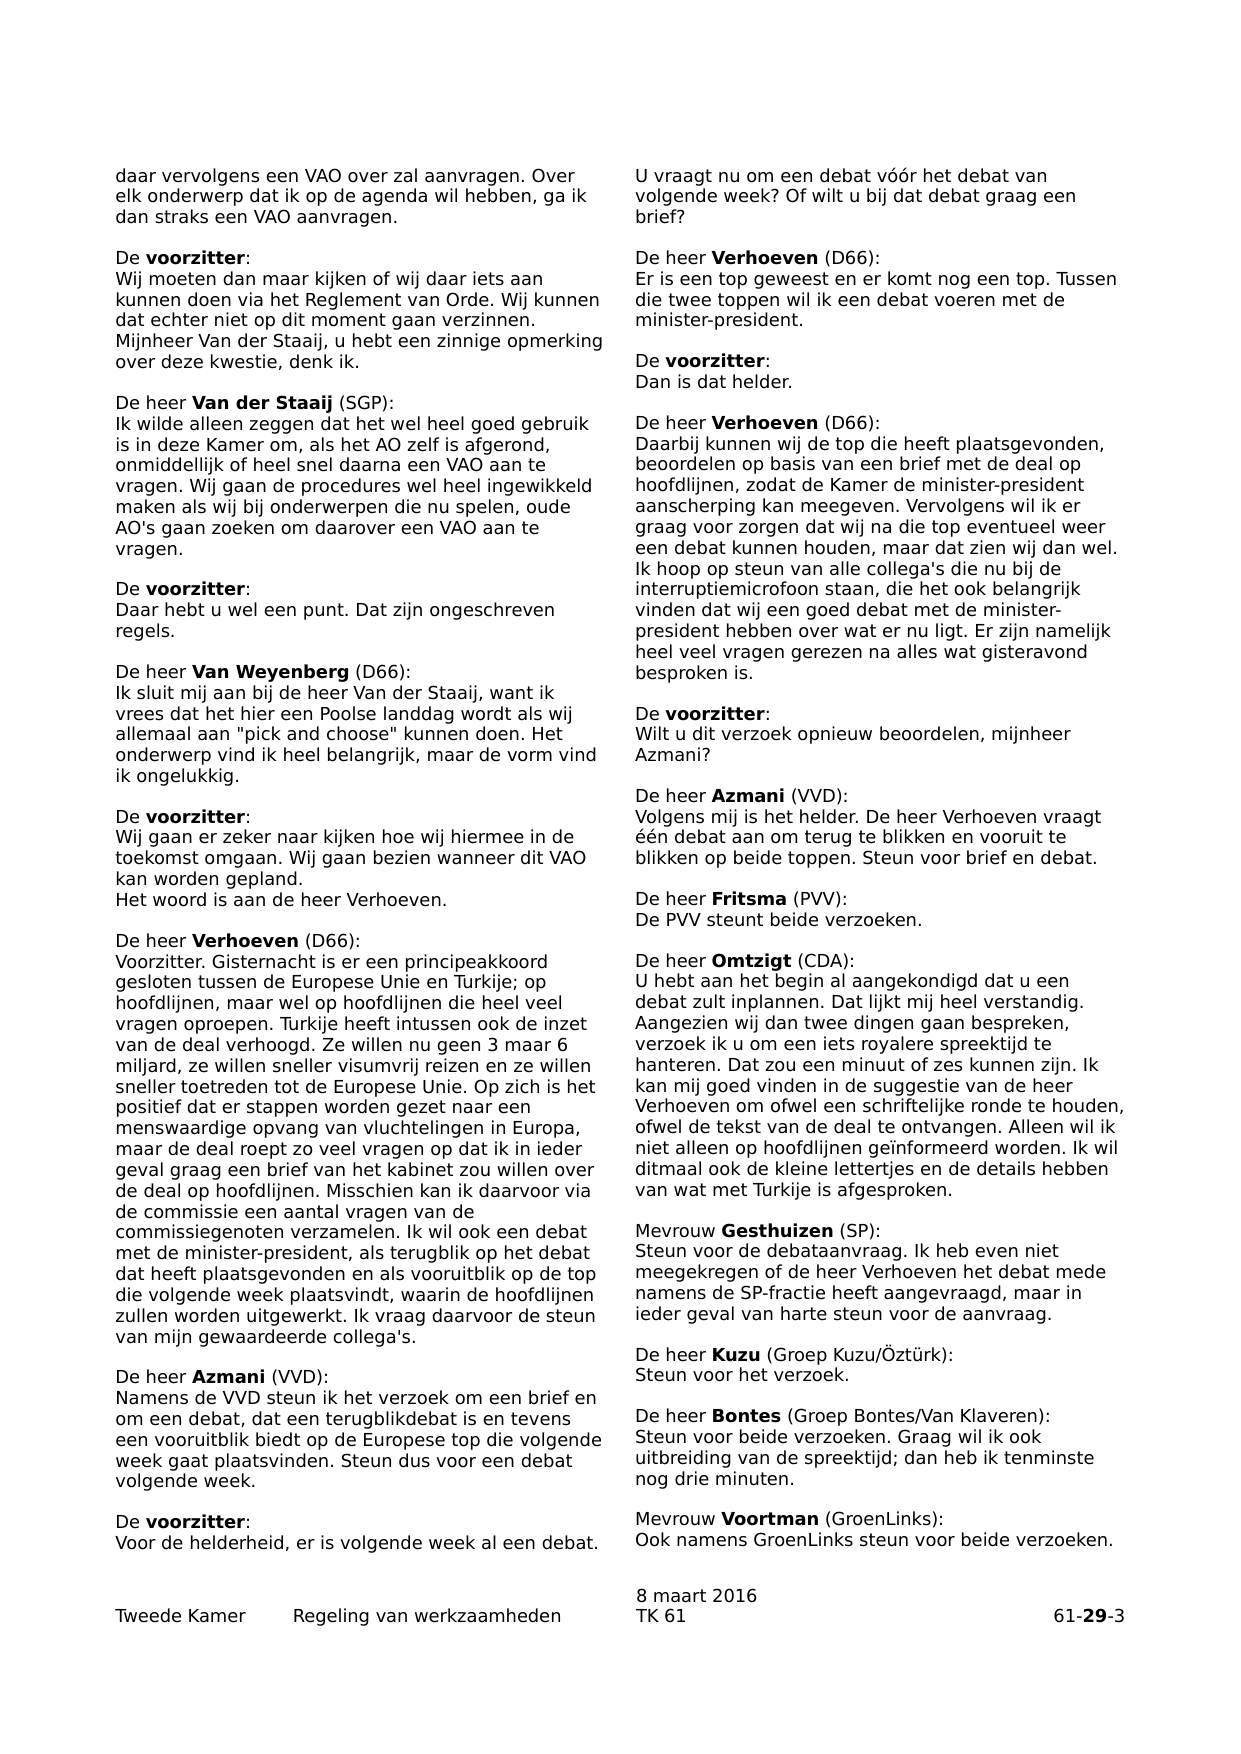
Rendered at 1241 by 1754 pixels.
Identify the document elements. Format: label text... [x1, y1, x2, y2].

text Namens de VVD steun ik het verzoek om een brief en om een debat, dat een terugblikdebat is en tevens een vooruitblik biedt op de Europese top die volgende week gaat plaatsvinden. Steun dus voor een debat volgende week. [115, 1388, 605, 1492]
text Ik sluit mij aan bij de heer Van der Staaij, want ik vrees dat het hier een Poolse landdag wordt als wij allemaal aan "pick and choose" kunnen doen. Het onderwerp vind ik heel belangrijk, maar de vorm vind ik ongelukkig. [115, 682, 605, 787]
text De heer Verhoeven (D66): [635, 413, 1125, 433]
text Dan is dat helder. [635, 372, 1125, 393]
text Voor de helderheid, er is volgende week al een debat. [115, 1533, 605, 1554]
text Ik wilde alleen zeggen dat het wel heel goed gebruik is in deze Kamer om, als het AO zelf is afgerond, onmiddellijk of heel snel daarna een VAO aan te vragen. Wij gaan de procedures wel heel ingewikkeld maken als wij bij onderwerpen die nu spelen, oude AO's gaan zoeken om daarover een VAO aan te vragen. [115, 413, 605, 559]
text Er is een top geweest en er komt nog een top. Tussen die twee toppen wil ik een debat voeren met de minister-president. [635, 268, 1125, 331]
text Mevrouw Voortman (GroenLinks): [635, 1509, 1125, 1530]
text Wilt u dit verzoek opnieuw beoordelen, mijnheer Azmani? [635, 724, 1125, 766]
text De voorzitter: [115, 807, 605, 827]
text De heer Van Weyenberg (D66): [115, 662, 605, 682]
text De voorzitter: [635, 703, 1125, 724]
text Wij gaan er zeker naar kijken hoe wij hiermee in de toekomst omgaan. Wij gaan bezien wanneer dit VAO kan worden gepland. [115, 827, 605, 890]
text De heer Azmani (VVD): [115, 1367, 605, 1388]
text De heer Bontes (Groep Bontes/Van Klaveren): [635, 1406, 1125, 1427]
text De heer Verhoeven (D66): [115, 931, 605, 951]
text Steun voor beide verzoeken. Graag wil ik ook uitbreiding van de spreektijd; dan heb ik tenminste nog drie minuten. [635, 1427, 1125, 1489]
text Volgens mij is het helder. De heer Verhoeven vraagt één debat aan om terug te blikken en vooruit te blikken op beide toppen. Steun voor brief en debat. [635, 806, 1125, 869]
text Wij moeten dan maar kijken of wij daar iets aan kunnen doen via het Reglement van Orde. Wij kunnen dat echter niet op dit moment gaan verzinnen. Mijnheer Van der Staaij, u hebt een zinnige opmerking over deze kwestie, denk ik. [115, 268, 605, 373]
text De heer Fritsma (PVV): [635, 889, 1125, 910]
text U hebt aan het begin al aangekondigd dat u een debat zult inplannen. Dat lijkt mij heel verstandig. Aangezien wij dan twee dingen gaan bespreken, verzoek ik u om een iets royalere spreektijd te hanteren. Dat zou een minuut of zes kunnen zijn. Ik kan mij goed vinden in de suggestie van de heer Verhoeven om ofwel een schriftelijke ronde te houden, ofwel de tekst van de deal te ontvangen. Alleen wil ik niet alleen op hoofdlijnen geïnformeerd worden. Ik wil ditmaal ook de kleine lettertjes en de details hebben van wat met Turkije is afgesproken. [635, 971, 1125, 1200]
text Steun voor de debataanvraag. Ik heb even niet meegekregen of de heer Verhoeven het debat mede namens de SP-fractie heeft aangevraagd, maar in ieder geval van harte steun voor de aanvraag. [635, 1241, 1125, 1324]
text De heer Verhoeven (D66): [635, 248, 1125, 268]
text daar vervolgens een VAO over zal aanvragen. Over elk onderwerp dat ik op de agenda wil hebben, ga ik dan straks een VAO aanvragen. [115, 165, 605, 228]
text De heer Kuzu (Groep Kuzu/Öztürk): [635, 1344, 1125, 1365]
text Steun voor het verzoek. [635, 1365, 1125, 1386]
text Het woord is aan de heer Verhoeven. [115, 890, 605, 911]
text De heer Omtzigt (CDA): [635, 951, 1125, 971]
text U vraagt nu om een debat vóór het debat van volgende week? Of wilt u bij dat debat graag een brief? [635, 165, 1125, 228]
text De heer Azmani (VVD): [635, 786, 1125, 806]
text Daarbij kunnen wij de top die heeft plaatsgevonden, beoordelen op basis van een brief met de deal op hoofdlijnen, zodat de Kamer de minister-president aanscherping kan meegeven. Vervolgens wil ik er graag voor zorgen dat wij na die top eventueel weer een debat kunnen houden, maar dat zien wij dan wel. Ik hoop op steun van alle collega's die nu bij de interruptiemicrofoon staan, die het ook belangrijk vinden dat wij een goed debat met de minister-president hebben over wat er nu ligt. Er zijn namelijk heel veel vragen gerezen na alles wat gisteravond besproken is. [635, 433, 1125, 683]
text Daar hebt u wel een punt. Dat zijn ongeschreven regels. [115, 600, 605, 642]
text De heer Van der Staaij (SGP): [115, 393, 605, 413]
text Voorzitter. Gisternacht is er een principeakkoord gesloten tussen de Europese Unie en Turkije; op hoofdlijnen, maar wel op hoofdlijnen die heel veel vragen oproepen. Turkije heeft intussen ook de inzet van de deal verhoogd. Ze willen nu geen 3 maar 6 miljard, ze willen sneller visumvrij reizen en ze willen sneller toetreden tot de Europese Unie. Op zich is het positief dat er stappen worden gezet naar een menswaardige opvang van vluchtelingen in Europa, maar de deal roept zo veel vragen op dat ik in ieder geval graag een brief van het kabinet zou willen over de deal op hoofdlijnen. Misschien kan ik daarvoor via de commissie een aantal vragen van de commissiegenoten verzamelen. Ik wil ook een debat met de minister-president, als terugblik op het debat dat heeft plaatsgevonden en als vooruitblik op de top die volgende week plaatsvindt, waarin de hoofdlijnen zullen worden uitgewerkt. Ik vraag daarvoor de steun van mijn gewaardeerde collega's. [115, 951, 605, 1347]
text Mevrouw Gesthuizen (SP): [635, 1220, 1125, 1241]
text De voorzitter: [115, 1512, 605, 1533]
text De voorzitter: [115, 248, 605, 268]
text De voorzitter: [635, 351, 1125, 372]
text De voorzitter: [115, 579, 605, 600]
text Ook namens GroenLinks steun voor beide verzoeken. [635, 1530, 1125, 1551]
text De PVV steunt beide verzoeken. [635, 910, 1125, 931]
